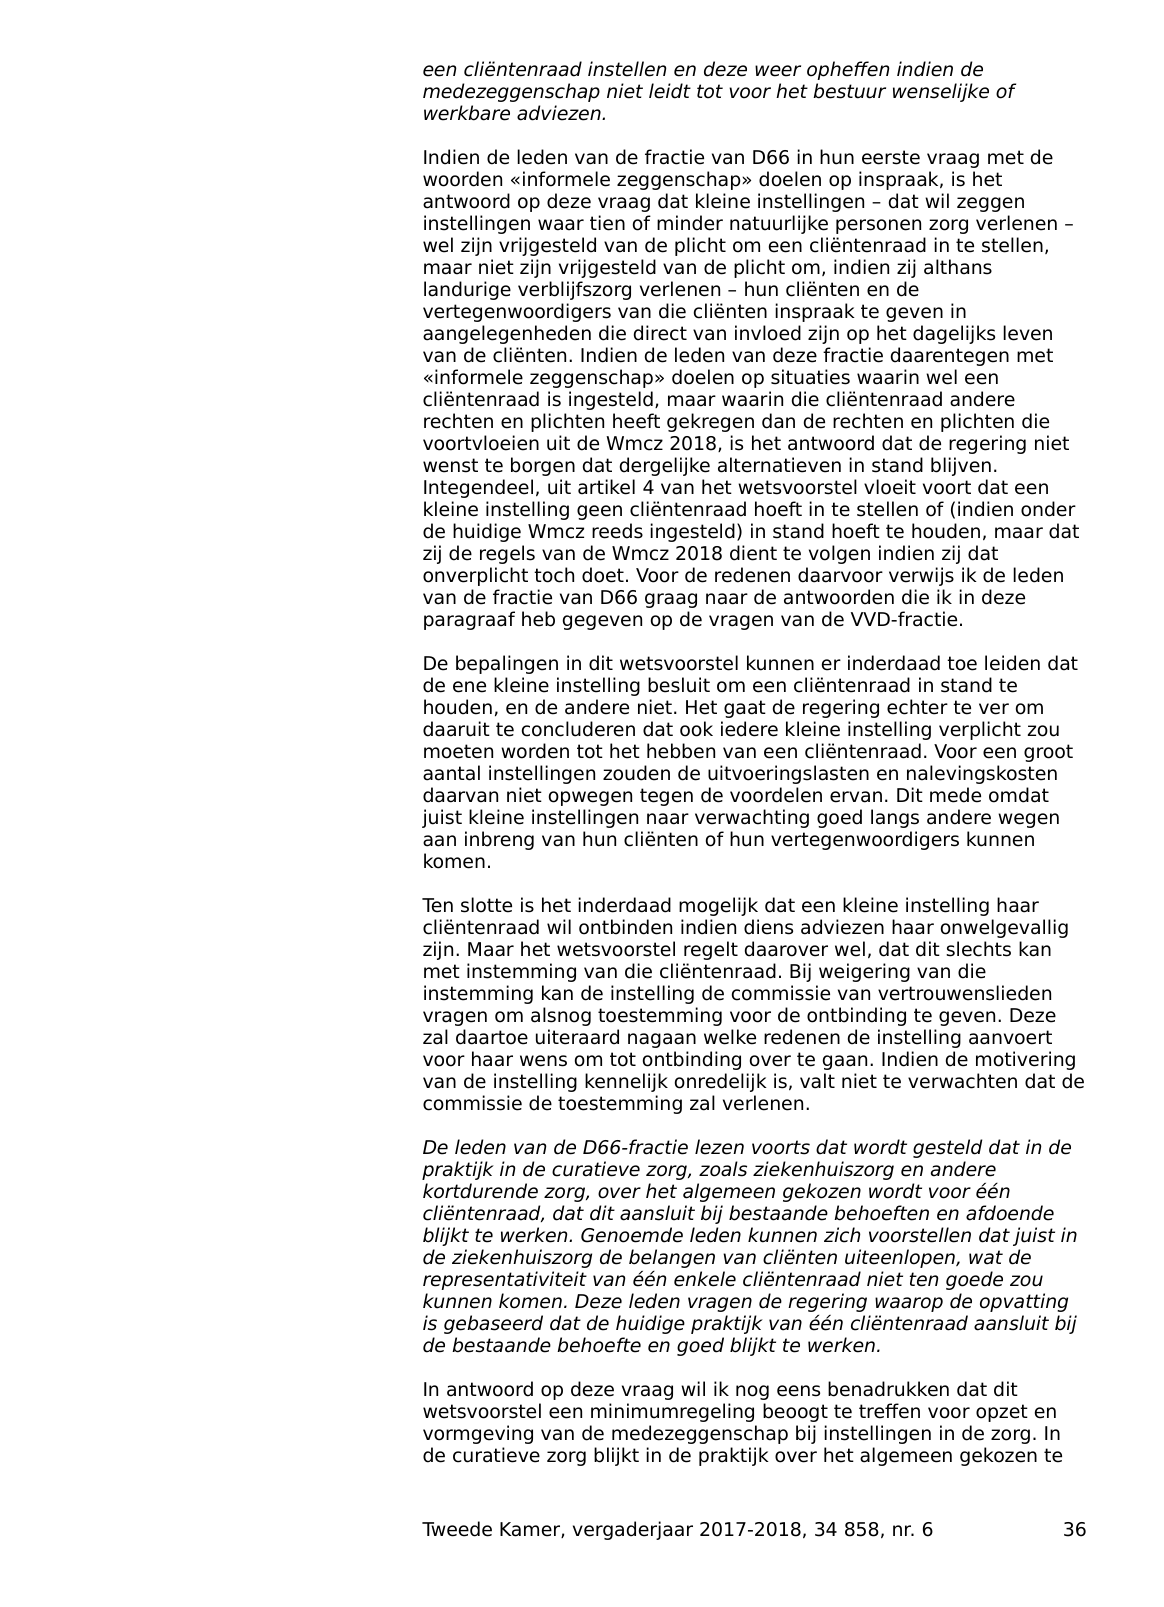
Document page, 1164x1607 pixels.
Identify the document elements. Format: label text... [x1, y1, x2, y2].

text een cliëntenraad instellen en deze weer opheffen indien de medezeggenschap niet leidt tot voor het bestuur wenselijke of werkbare adviezen. [422, 59, 1087, 125]
text De bepalingen in dit wetsvoorstel kunnen er inderdaad toe leiden dat de ene kleine instelling besluit om een cliëntenraad in stand te houden, en de andere niet. Het gaat de regering echter te ver om daaruit te concluderen dat ook iedere kleine instelling verplicht zou moeten worden tot het hebben van een cliëntenraad. Voor een groot aantal instellingen zouden de uitvoeringslasten en nalevingskosten daarvan niet opwegen tegen de voordelen ervan. Dit mede omdat juist kleine instellingen naar verwachting goed langs andere wegen aan inbreng van hun cliënten of hun vertegenwoordigers kunnen komen. [422, 653, 1087, 873]
text Ten slotte is het inderdaad mogelijk dat een kleine instelling haar cliëntenraad wil ontbinden indien diens adviezen haar onwelgevallig zijn. Maar het wetsvoorstel regelt daarover wel, dat dit slechts kan met instemming van die cliëntenraad. Bij weigering van die instemming kan de instelling de commissie van vertrouwenslieden vragen om alsnog toestemming voor de ontbinding te geven. Deze zal daartoe uiteraard nagaan welke redenen de instelling aanvoert voor haar wens om tot ontbinding over te gaan. Indien de motivering van de instelling kennelijk onredelijk is, valt niet te verwachten dat de commissie de toestemming zal verlenen. [422, 895, 1087, 1115]
text In antwoord op deze vraag wil ik nog eens benadrukken dat dit wetsvoorstel een minimumregeling beoogt te treffen voor opzet en vormgeving van de medezeggenschap bij instellingen in de zorg. In de curatieve zorg blijkt in de praktijk over het algemeen gekozen te [422, 1379, 1087, 1467]
text Indien de leden van de fractie van D66 in hun eerste vraag met de woorden «informele zeggenschap» doelen op inspraak, is het antwoord op deze vraag dat kleine instellingen – dat wil zeggen instellingen waar tien of minder natuurlijke personen zorg verlenen – wel zijn vrijgesteld van de plicht om een cliëntenraad in te stellen, maar niet zijn vrijgesteld van de plicht om, indien zij althans landurige verblijfszorg verlenen – hun cliënten en de vertegenwoordigers van die cliënten inspraak te geven in aangelegenheden die direct van invloed zijn op het dagelijks leven van de cliënten. Indien de leden van deze fractie daarentegen met «informele zeggenschap» doelen op situaties waarin wel een cliëntenraad is ingesteld, maar waarin die cliëntenraad andere rechten en plichten heeft gekregen dan de rechten en plichten die voortvloeien uit de Wmcz 2018, is het antwoord dat de regering niet wenst te borgen dat dergelijke alternatieven in stand blijven. Integendeel, uit artikel 4 van het wetsvoorstel vloeit voort dat een kleine instelling geen cliëntenraad hoeft in te stellen of (indien onder de huidige Wmcz reeds ingesteld) in stand hoeft te houden, maar dat zij de regels van de Wmcz 2018 dient te volgen indien zij dat onverplicht toch doet. Voor de redenen daarvoor verwijs ik de leden van de fractie van D66 graag naar de antwoorden die ik in deze paragraaf heb gegeven op de vragen van de VVD-fractie. [422, 147, 1087, 631]
text De leden van de D66-fractie lezen voorts dat wordt gesteld dat in de praktijk in de curatieve zorg, zoals ziekenhuiszorg en andere kortdurende zorg, over het algemeen gekozen wordt voor één cliëntenraad, dat dit aansluit bij bestaande behoeften en afdoende blijkt te werken. Genoemde leden kunnen zich voorstellen dat juist in de ziekenhuiszorg de belangen van cliënten uiteenlopen, wat de representativiteit van één enkele cliëntenraad niet ten goede zou kunnen komen. Deze leden vragen de regering waarop de opvatting is gebaseerd dat de huidige praktijk van één cliëntenraad aansluit bij de bestaande behoefte en goed blijkt te werken. [422, 1137, 1087, 1357]
